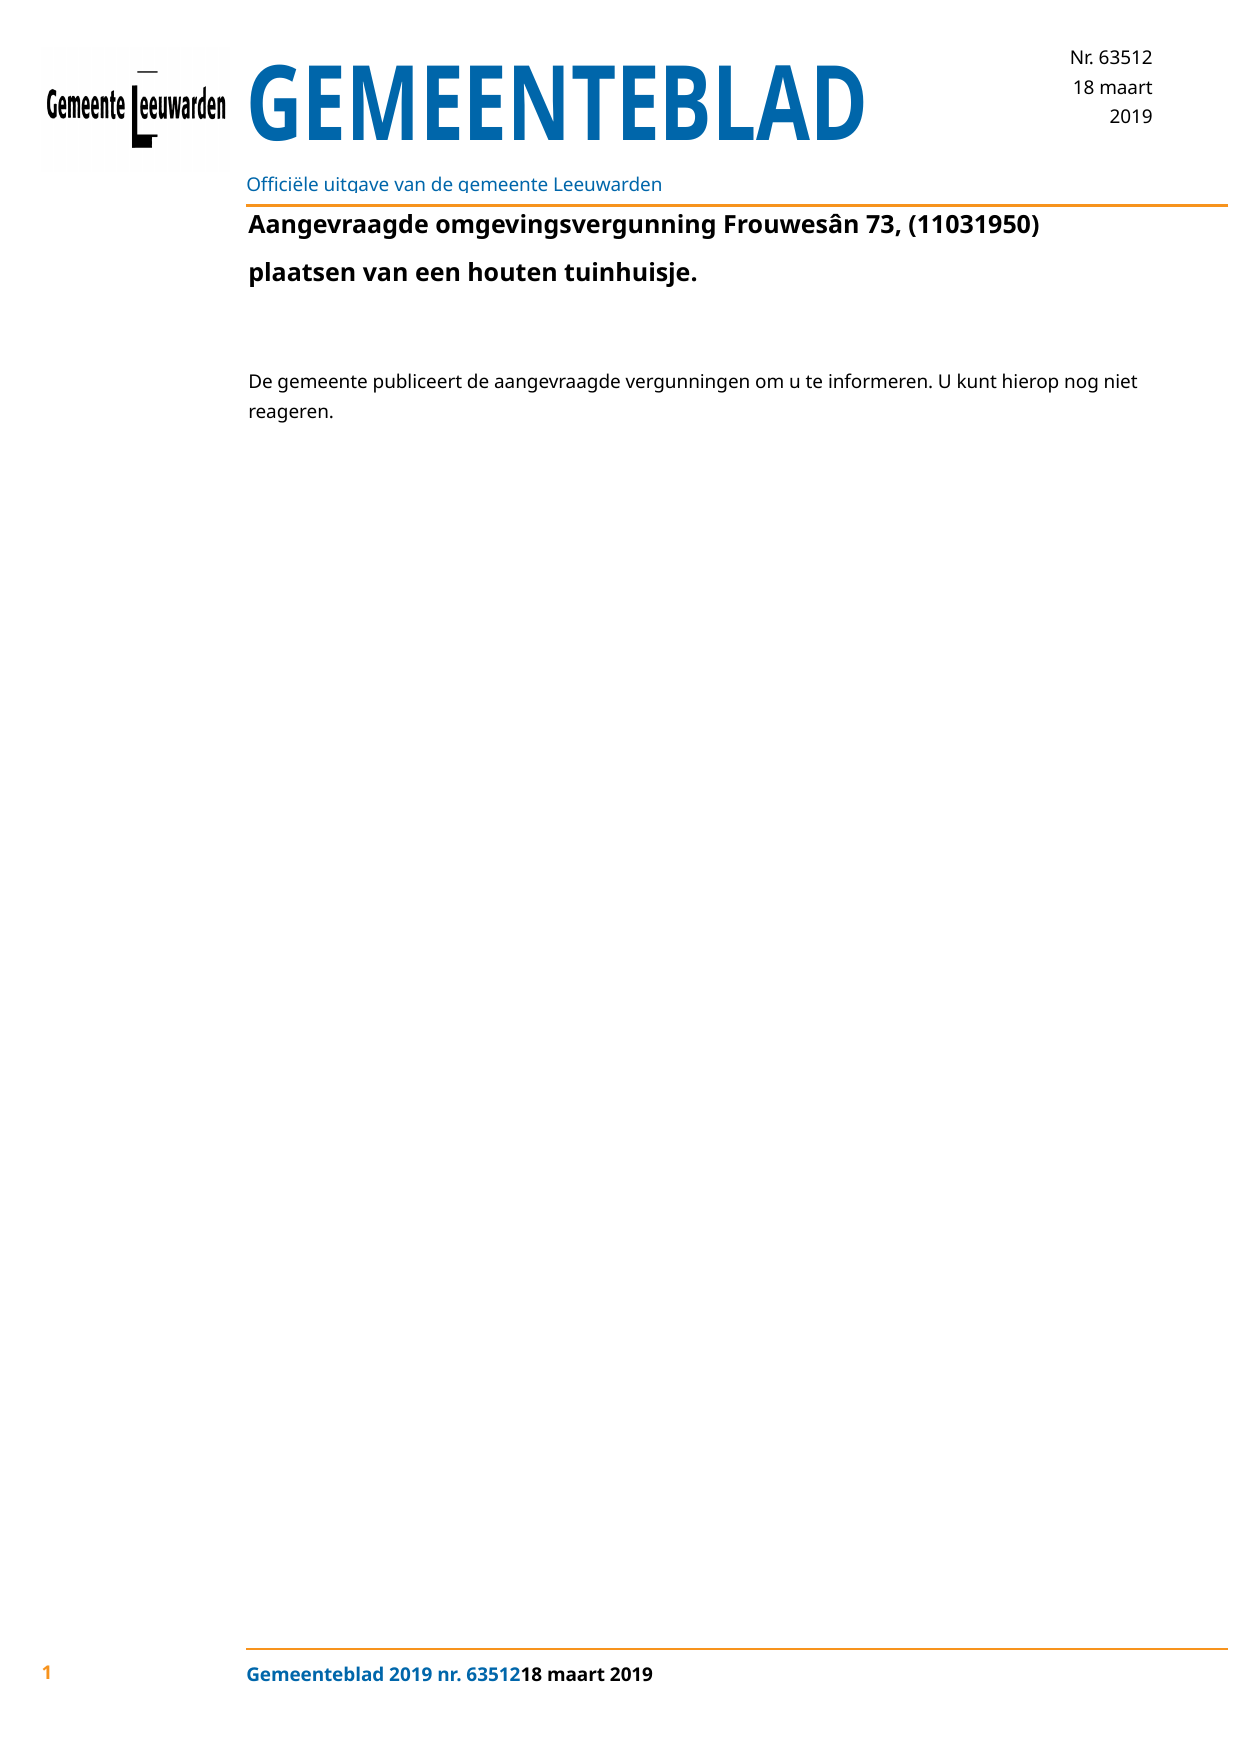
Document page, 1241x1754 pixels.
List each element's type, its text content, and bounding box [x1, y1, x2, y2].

text Aangevraagde omgevingsvergunning Frouwesân 73, (11031950) plaatsen van een houten tuinhuisje. [248, 207, 1152, 288]
text De gemeente publiceert de aangevraagde vergunningen om u te informeren. U kunt hierop nog niet reageren. [248, 368, 1152, 424]
picture [41, 47, 231, 172]
